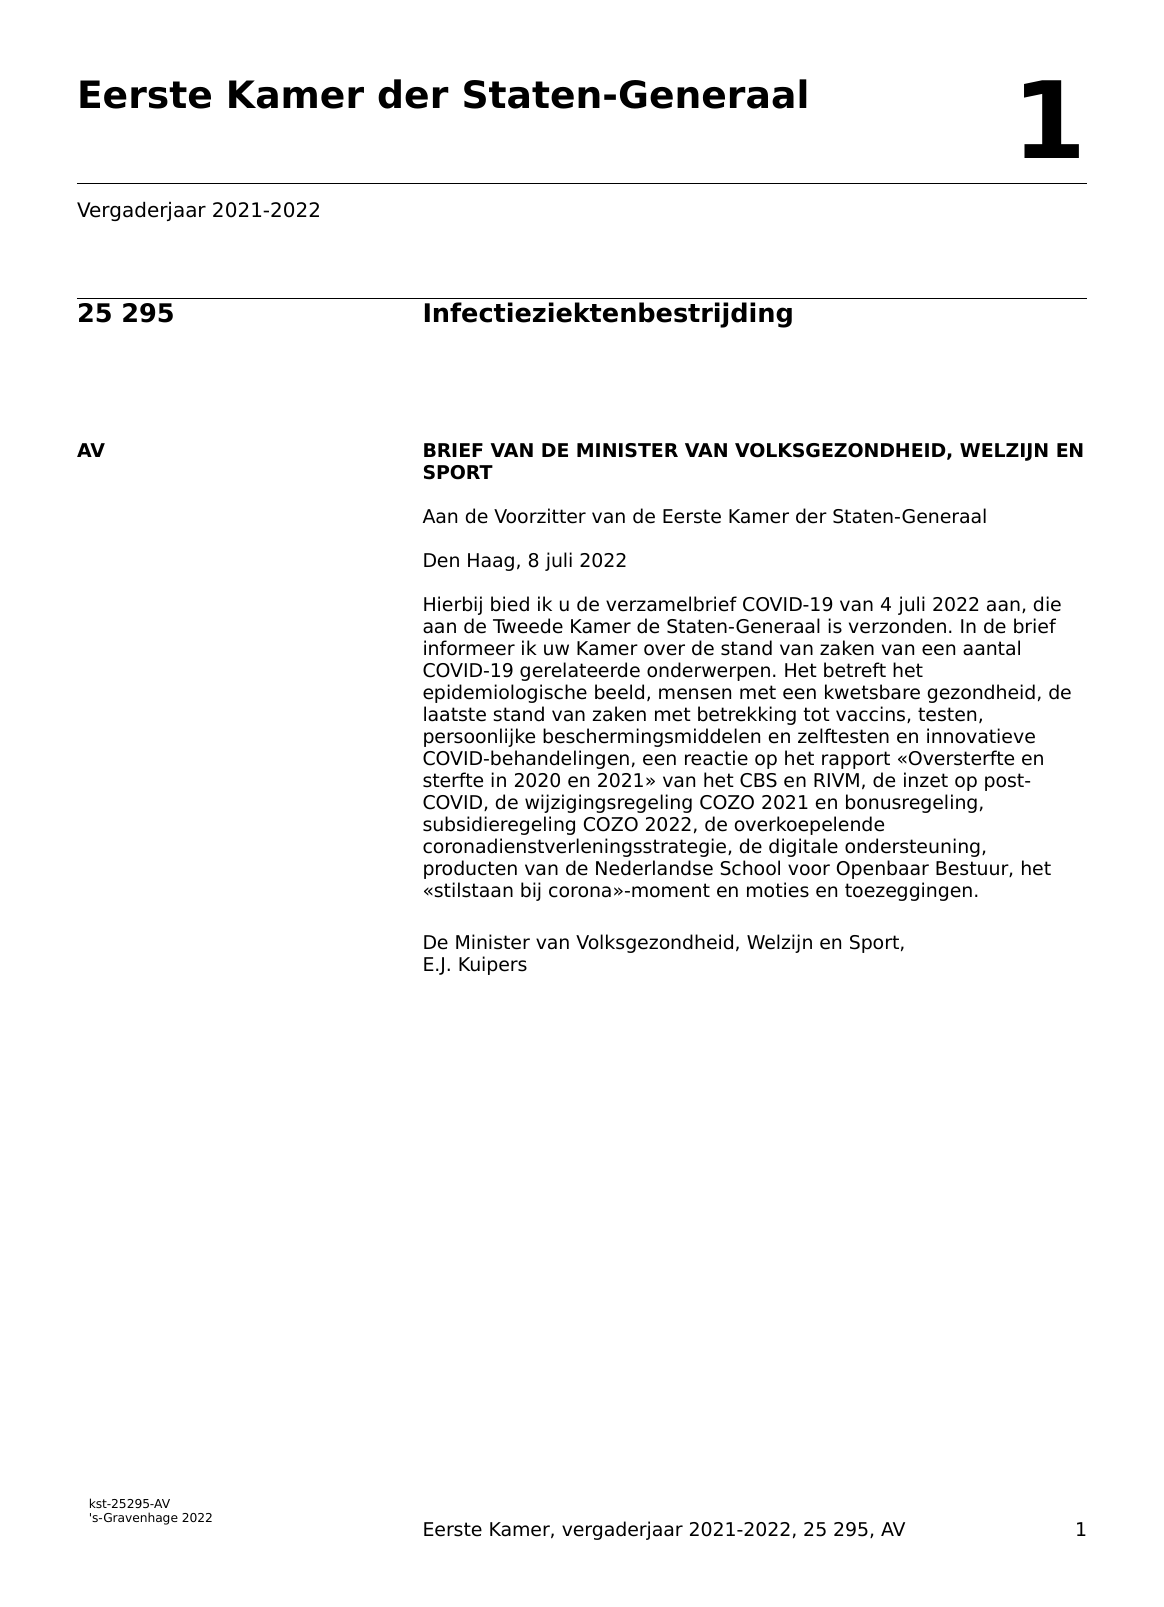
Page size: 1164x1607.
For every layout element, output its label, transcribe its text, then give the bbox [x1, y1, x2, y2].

subtitle AV BRIEF VAN DE MINISTER VAN VOLKSGEZONDHEID, WELZIJN EN SPORT [77, 440, 1087, 484]
subtitle 25 295 Infectieziektenbestrijding [77, 299, 1087, 329]
text Hierbij bied ik u de verzamelbrief COVID-19 van 4 juli 2022 aan, die aan de Tweede Kamer de Staten-Generaal is verzonden. In de brief informeer ik uw Kamer over de stand van zaken van een aantal COVID-19 gerelateerde onderwerpen. Het betreft het epidemiologische beeld, mensen met een kwetsbare gezondheid, de laatste stand van zaken met betrekking tot vaccins, testen, persoonlijke beschermingsmiddelen en zelftesten en innovatieve COVID-behandelingen, een reactie op het rapport «Oversterfte en sterfte in 2020 en 2021» van het CBS en RIVM, de inzet op post-COVID, de wijzigingsregeling COZO 2021 en bonusregeling, subsidieregeling COZO 2022, de overkoepelende coronadienstverleningsstrategie, de digitale ondersteuning, producten van de Nederlandse School voor Openbaar Bestuur, het «stilstaan bij corona»-moment en moties en toezeggingen. [422, 594, 1087, 902]
table_cell Vergaderjaar 2021-2022 [77, 184, 1087, 298]
text kst-25295-AV [88, 1497, 323, 1511]
text Aan de Voorzitter van de Eerste Kamer der Staten-Generaal [422, 506, 1087, 528]
text De Minister van Volksgezondheid, Welzijn en Sport, E.J. Kuipers [422, 932, 1087, 976]
text 's-Gravenhage 2022 [88, 1511, 323, 1525]
table_header 1 [886, 59, 1087, 183]
text Den Haag, 8 juli 2022 [422, 550, 1087, 572]
table_header Eerste Kamer der Staten-Generaal [77, 59, 886, 183]
